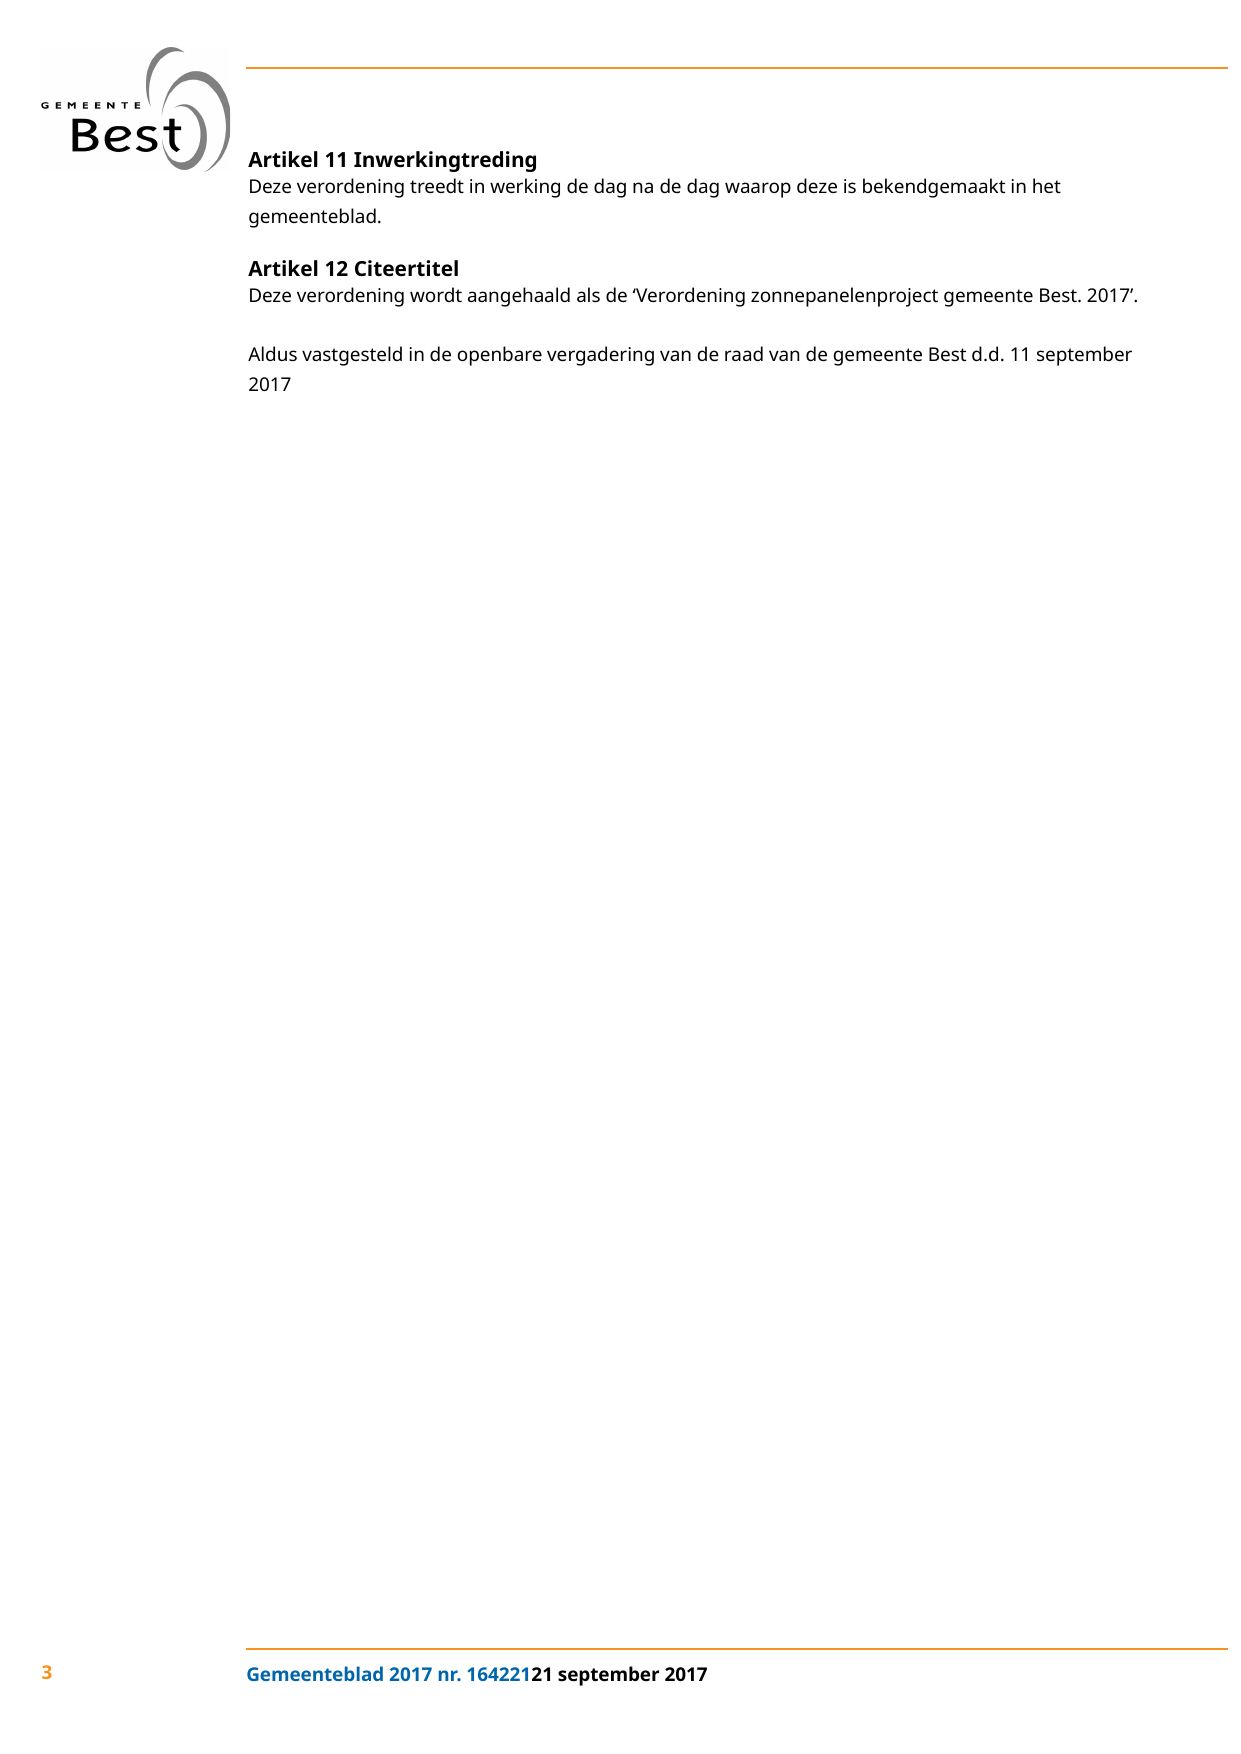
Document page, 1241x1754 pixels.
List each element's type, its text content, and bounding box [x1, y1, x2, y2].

text Deze verordening treedt in werking de dag na de dag waarop deze is bekendgemaakt in het gemeenteblad. [248, 174, 1152, 229]
text Artikel 12 Citeertitel [248, 254, 1152, 282]
text Deze verordening wordt aangehaald als de ‘Verordening zonnepanelenproject gemeente Best. 2017’. [248, 282, 1152, 308]
text Aldus vastgesteld in de openbare vergadering van de raad van de gemeente Best d.d. 11 september 2017 [248, 341, 1152, 397]
text Artikel 11 Inwerkingtreding [248, 145, 1152, 174]
picture [41, 47, 231, 172]
